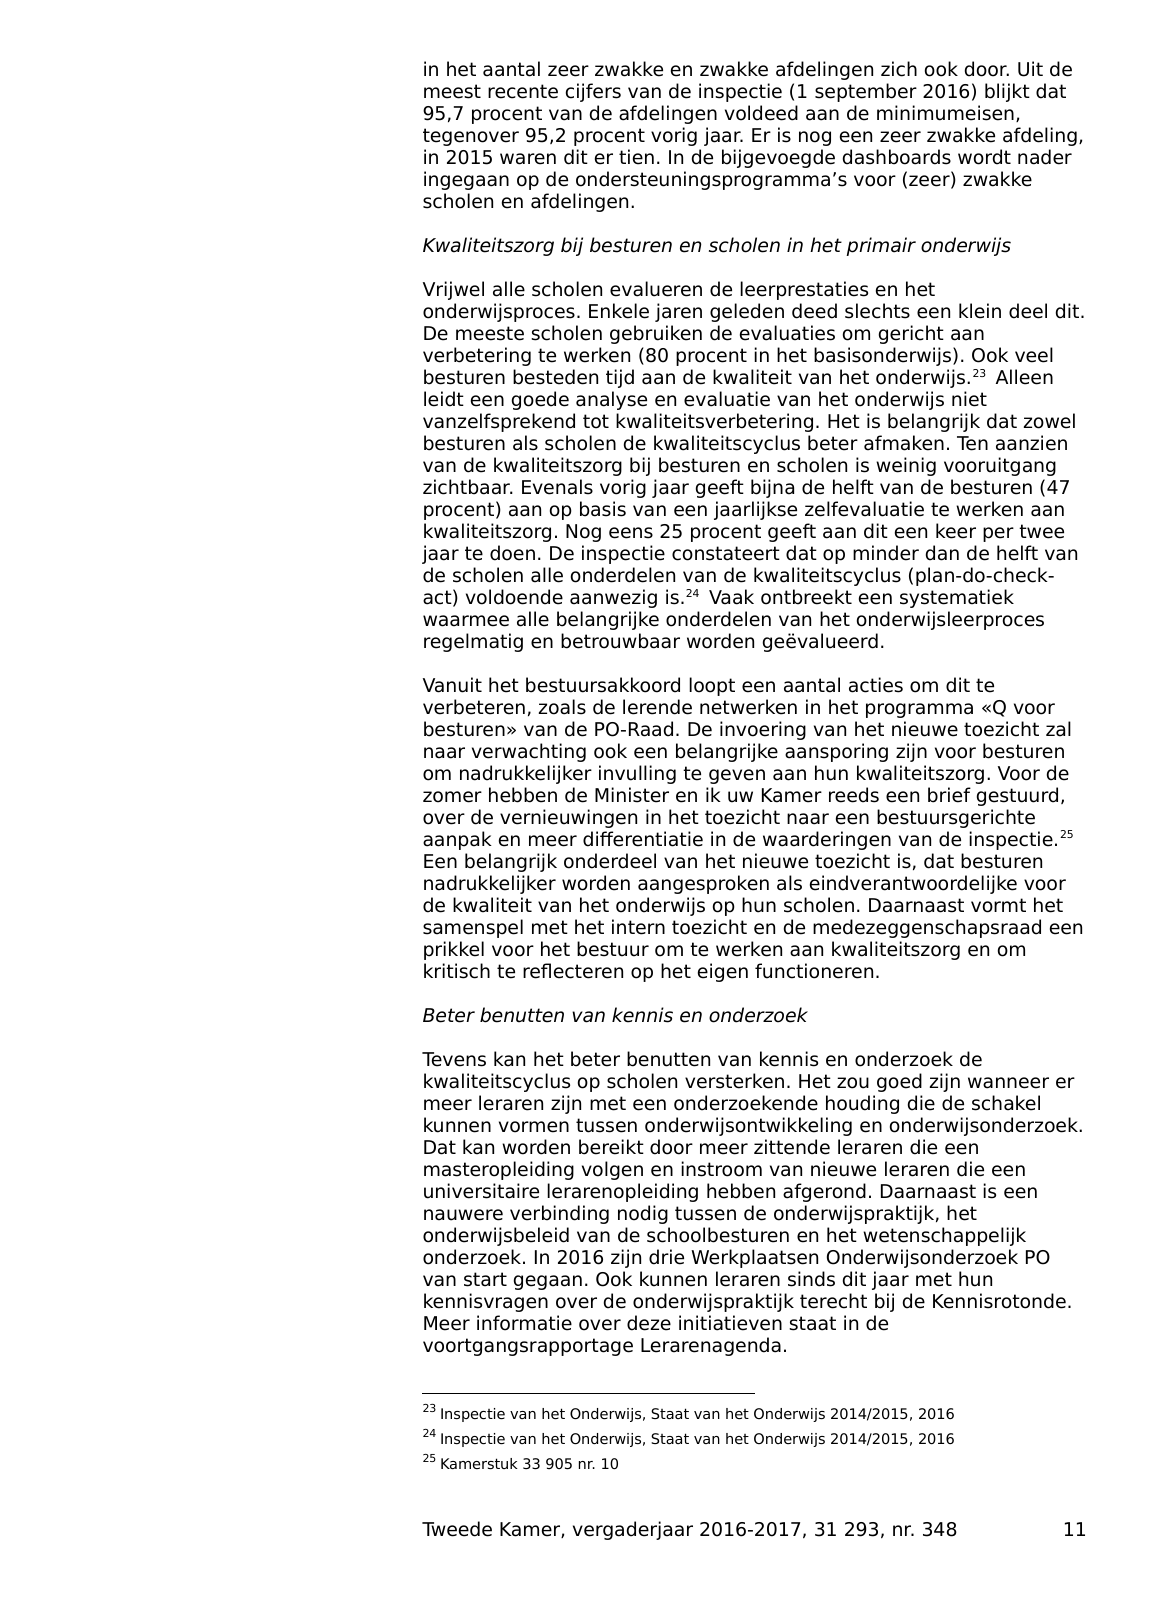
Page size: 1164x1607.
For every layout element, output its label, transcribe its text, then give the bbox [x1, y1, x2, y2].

text Inspectie van het Onderwijs, Staat van het Onderwijs 2014/2015, 2016 [422, 1402, 1087, 1424]
subtitle Beter benutten van kennis en onderzoek [422, 1005, 1087, 1027]
text in het aantal zeer zwakke en zwakke afdelingen zich ook door. Uit de meest recente cijfers van de inspectie (1 september 2016) blijkt dat 95,7 procent van de afdelingen voldeed aan de minimumeisen, tegenover 95,2 procent vorig jaar. Er is nog een zeer zwakke afdeling, in 2015 waren dit er tien. In de bijgevoegde dashboards wordt nader ingegaan op de ondersteuningsprogramma’s voor (zeer) zwakke scholen en afdelingen. [422, 59, 1087, 213]
text Kamerstuk 33 905 nr. 10 [422, 1452, 1087, 1474]
text Vanuit het bestuursakkoord loopt een aantal acties om dit te verbeteren, zoals de lerende netwerken in het programma «Q voor besturen» van de PO-Raad. De invoering van het nieuwe toezicht zal naar verwachting ook een belangrijke aansporing zijn voor besturen om nadrukkelijker invulling te geven aan hun kwaliteitszorg. Voor de zomer hebben de Minister en ik uw Kamer reeds een brief gestuurd, over de vernieuwingen in het toezicht naar een bestuursgerichte aanpak en meer differentiatie in de waarderingen van de inspectie. Een belangrijk onderdeel van het nieuwe toezicht is, dat besturen nadrukkelijker worden aangesproken als eindverantwoordelijke voor de kwaliteit van het onderwijs op hun scholen. Daarnaast vormt het samenspel met het intern toezicht en de medezeggenschapsraad een prikkel voor het bestuur om te werken aan kwaliteitszorg en om kritisch te reflecteren op het eigen functioneren. [422, 675, 1087, 983]
text Inspectie van het Onderwijs, Staat van het Onderwijs 2014/2015, 2016 [422, 1427, 1087, 1449]
subtitle Kwaliteitszorg bij besturen en scholen in het primair onderwijs [422, 235, 1087, 257]
text Vrijwel alle scholen evalueren de leerprestaties en het onderwijsproces. Enkele jaren geleden deed slechts een klein deel dit. De meeste scholen gebruiken de evaluaties om gericht aan verbetering te werken (80 procent in het basisonderwijs). Ook veel besturen besteden tijd aan de kwaliteit van het onderwijs. Alleen leidt een goede analyse en evaluatie van het onderwijs niet vanzelfsprekend tot kwaliteitsverbetering. Het is belangrijk dat zowel besturen als scholen de kwaliteitscyclus beter afmaken. Ten aanzien van de kwaliteitszorg bij besturen en scholen is weinig vooruitgang zichtbaar. Evenals vorig jaar geeft bijna de helft van de besturen (47 procent) aan op basis van een jaarlijkse zelfevaluatie te werken aan kwaliteitszorg. Nog eens 25 procent geeft aan dit een keer per twee jaar te doen. De inspectie constateert dat op minder dan de helft van de scholen alle onderdelen van de kwaliteitscyclus (plan-do-check-act) voldoende aanwezig is. Vaak ontbreekt een systematiek waarmee alle belangrijke onderdelen van het onderwijsleerproces regelmatig en betrouwbaar worden geëvalueerd. [422, 279, 1087, 653]
text Tevens kan het beter benutten van kennis en onderzoek de kwaliteitscyclus op scholen versterken. Het zou goed zijn wanneer er meer leraren zijn met een onderzoekende houding die de schakel kunnen vormen tussen onderwijsontwikkeling en onderwijsonderzoek. Dat kan worden bereikt door meer zittende leraren die een masteropleiding volgen en instroom van nieuwe leraren die een universitaire lerarenopleiding hebben afgerond. Daarnaast is een nauwere verbinding nodig tussen de onderwijspraktijk, het onderwijsbeleid van de schoolbesturen en het wetenschappelijk onderzoek. In 2016 zijn drie Werkplaatsen Onderwijsonderzoek PO van start gegaan. Ook kunnen leraren sinds dit jaar met hun kennisvragen over de onderwijspraktijk terecht bij de Kennisrotonde. Meer informatie over deze initiatieven staat in de voortgangsrapportage Lerarenagenda. [422, 1049, 1087, 1357]
